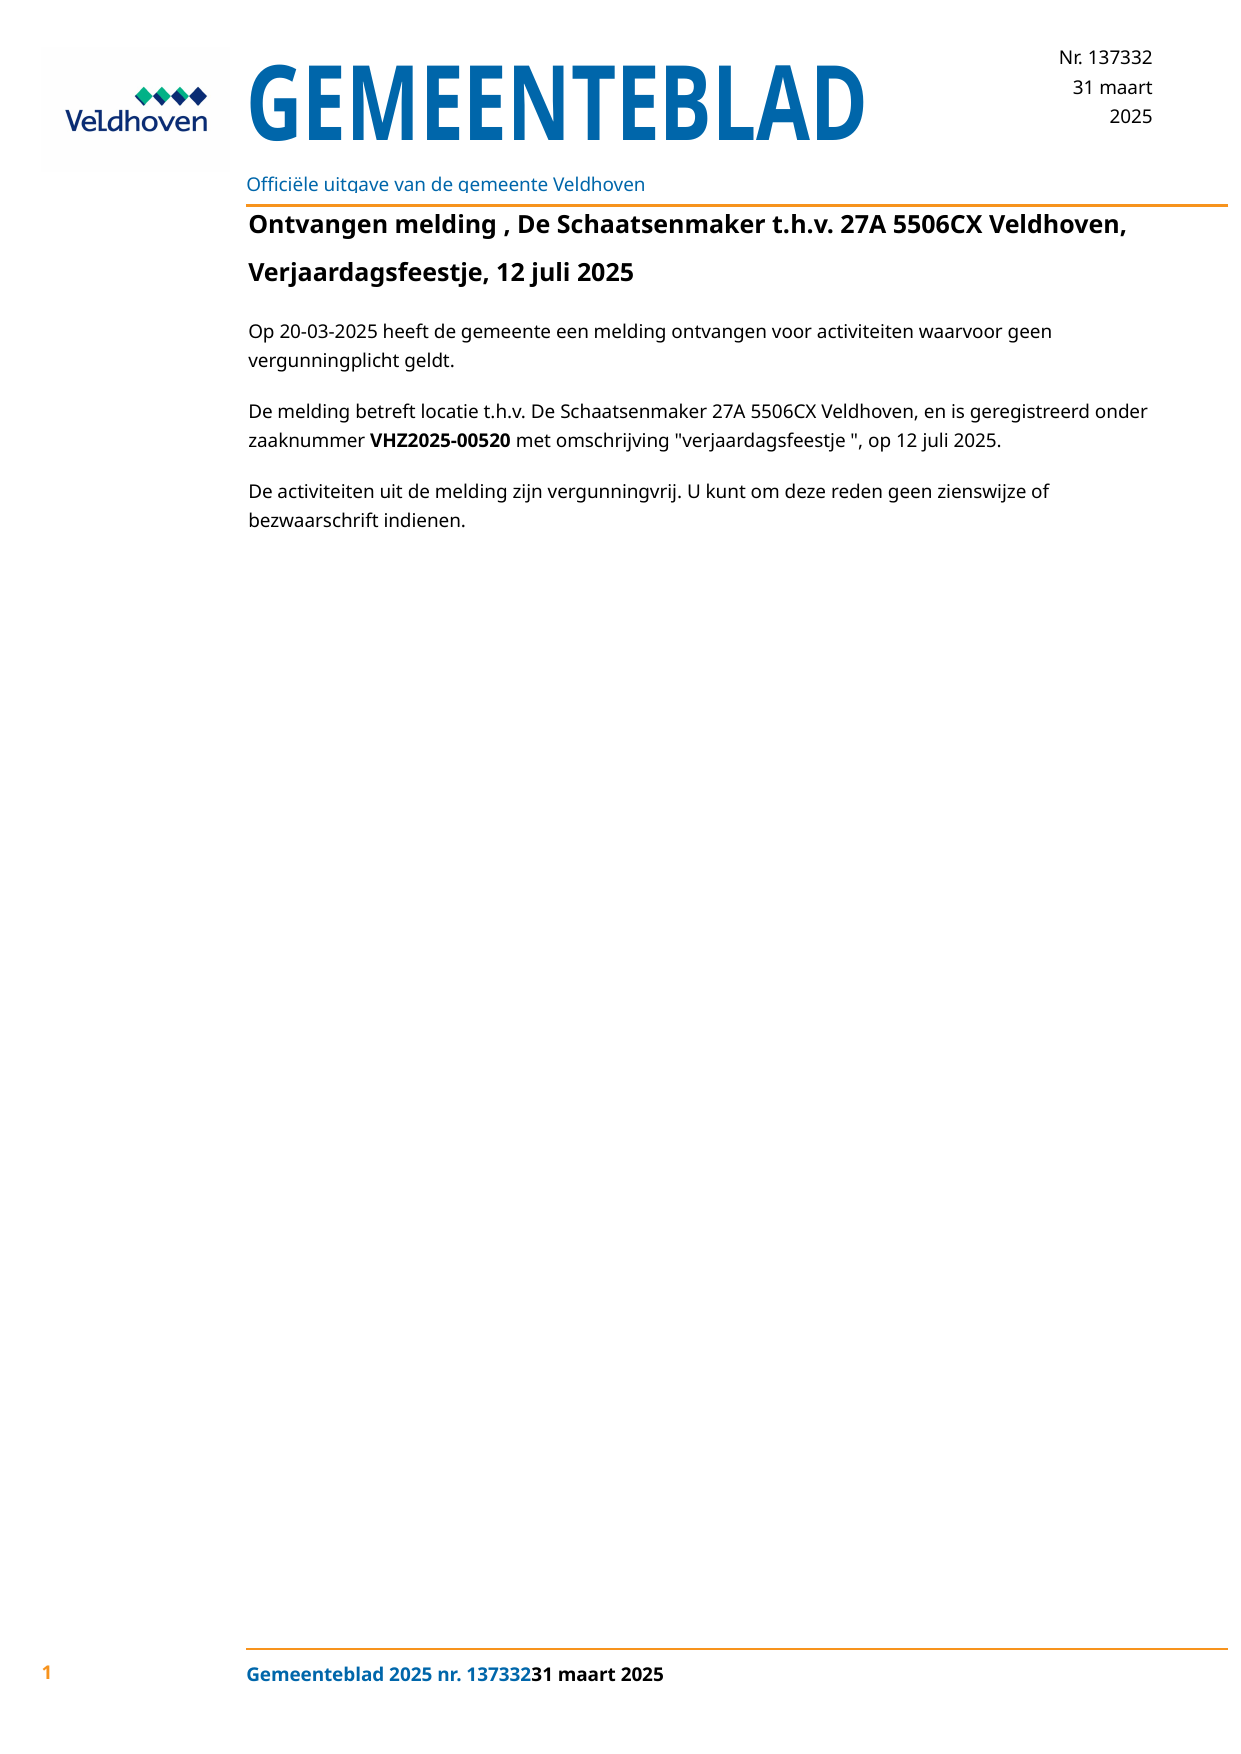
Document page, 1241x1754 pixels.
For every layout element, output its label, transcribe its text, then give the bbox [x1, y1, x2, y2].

text De melding betreft locatie t.h.v. De Schaatsenmaker 27A 5506CX Veldhoven, en is geregistreerd onder zaaknummer VHZ2025-00520 met omschrijving "verjaardagsfeestje ", op 12 juli 2025. [248, 398, 1152, 453]
picture [41, 47, 231, 172]
text Ontvangen melding , De Schaatsenmaker t.h.v. 27A 5506CX Veldhoven, Verjaardagsfeestje, 12 juli 2025 [248, 207, 1152, 288]
text Op 20-03-2025 heeft de gemeente een melding ontvangen voor activiteiten waarvoor geen vergunningplicht geldt. [248, 318, 1152, 373]
text De activiteiten uit de melding zijn vergunningvrij. U kunt om deze reden geen zienswijze of bezwaarschrift indienen. [248, 478, 1152, 533]
